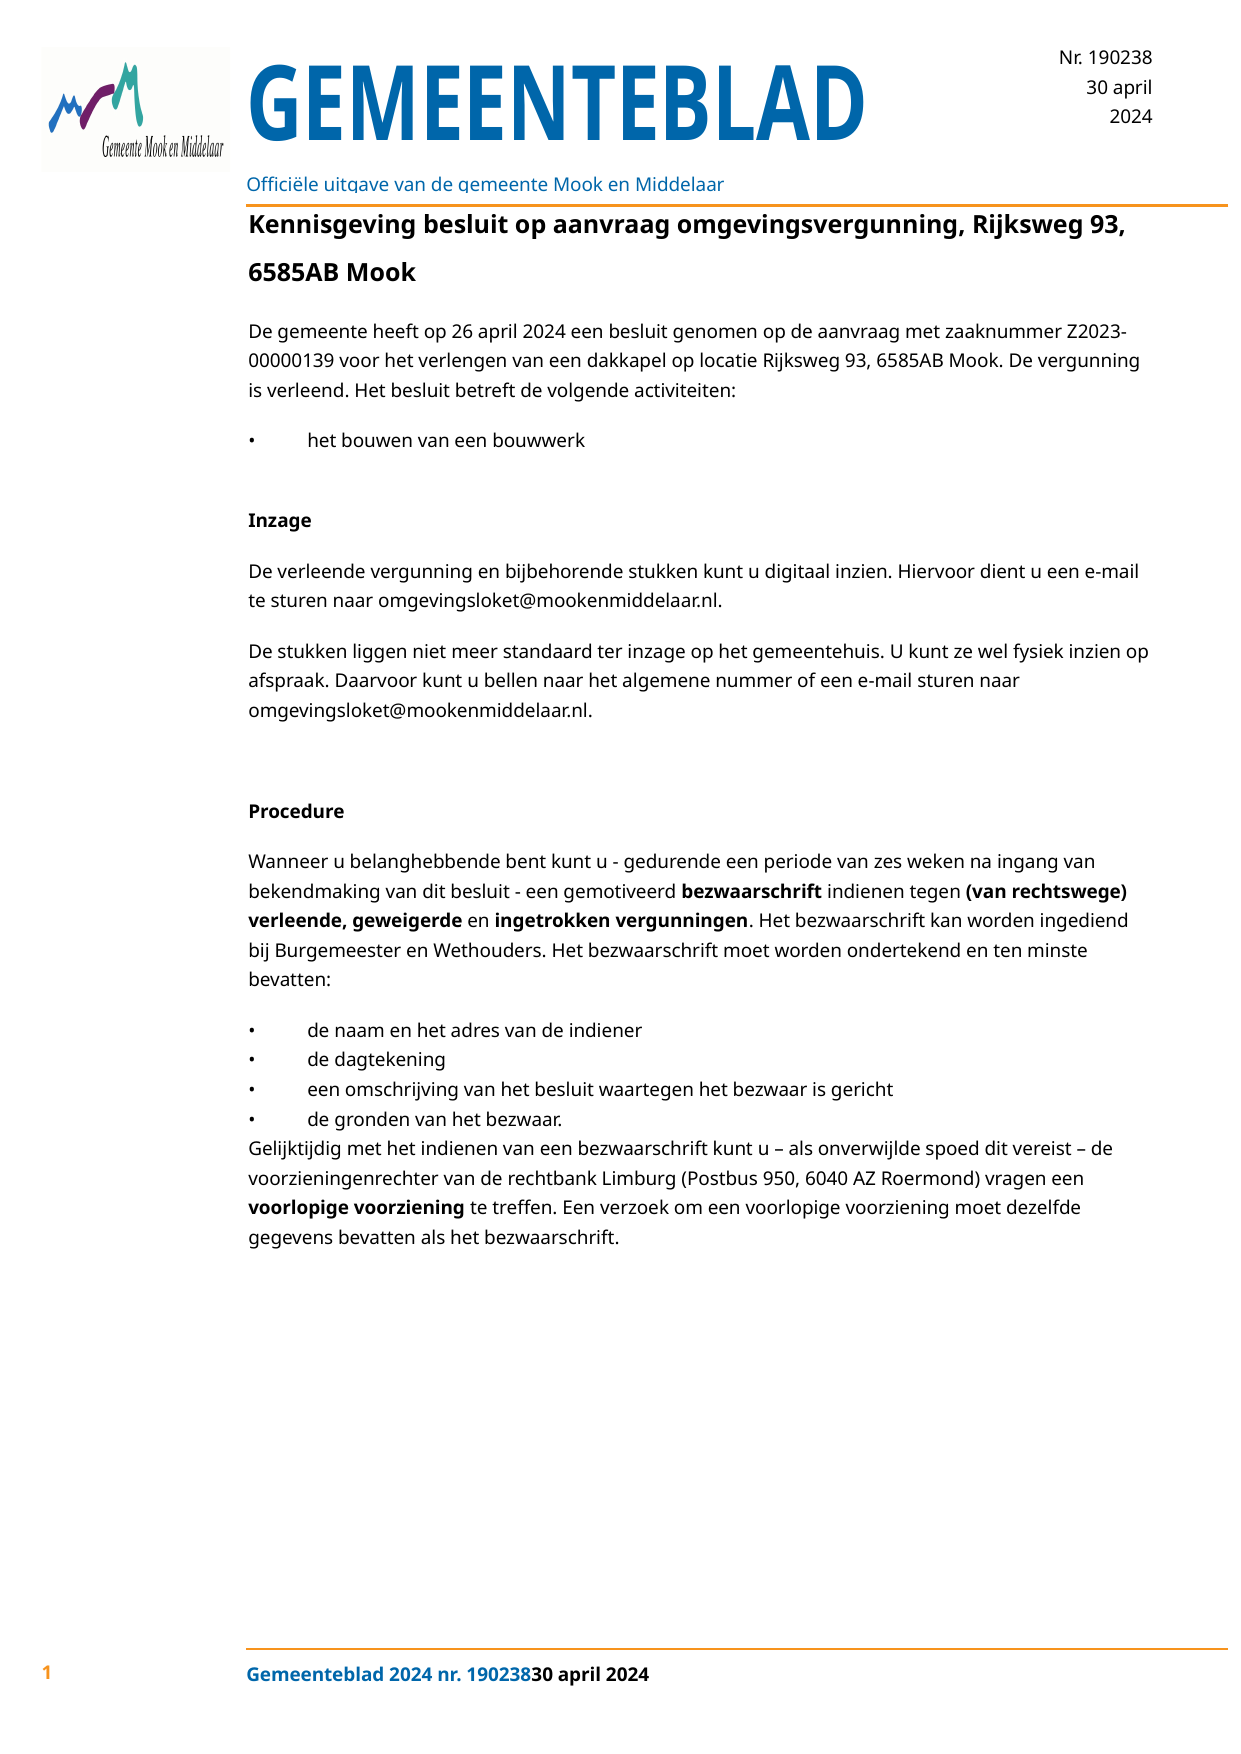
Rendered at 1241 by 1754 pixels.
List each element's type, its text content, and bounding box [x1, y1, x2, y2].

picture [41, 47, 231, 172]
list het bouwen van een bouwwerk [248, 427, 1152, 453]
list de gronden van het bezwaar. [248, 1106, 1152, 1132]
list een omschrijving van het besluit waartegen het bezwaar is gericht [248, 1076, 1152, 1102]
text Procedure [248, 798, 1152, 824]
text Gelijktijdig met het indienen van een bezwaarschrift kunt u – als onverwijlde spoed dit vereist – de voorzieningenrechter van de rechtbank Limburg (Postbus 950, 6040 AZ Roermond) vragen een voorlopige voorziening te treffen. Een verzoek om een voorlopige voorziening moet dezelfde gegevens bevatten als het bezwaarschrift. [248, 1135, 1152, 1250]
list de dagtekening [248, 1047, 1152, 1072]
list de naam en het adres van de indiener [248, 1017, 1152, 1043]
text De gemeente heeft op 26 april 2024 een besluit genomen op de aanvraag met zaaknummer Z2023-00000139 voor het verlengen van een dakkapel op locatie Rijksweg 93, 6585AB Mook. De vergunning is verleend. Het besluit betreft de volgende activiteiten: [248, 318, 1152, 403]
text Kennisgeving besluit op aanvraag omgevingsvergunning, Rijksweg 93, 6585AB Mook [248, 207, 1152, 288]
text Wanneer u belanghebbende bent kunt u - gedurende een periode van zes weken na ingang van bekendmaking van dit besluit - een gemotiveerd bezwaarschrift indienen tegen (van rechtswege) verleende, geweigerde en ingetrokken vergunningen. Het bezwaarschrift kan worden ingediend bij Burgemeester en Wethouders. Het bezwaarschrift moet worden ondertekend en ten minste bevatten: [248, 848, 1152, 992]
text De stukken liggen niet meer standaard ter inzage op het gemeentehuis. U kunt ze wel fysiek inzien op afspraak. Daarvoor kunt u bellen naar het algemene nummer of een e-mail sturen naar omgevingsloket@mookenmiddelaar.nl. [248, 638, 1152, 723]
text De verleende vergunning en bijbehorende stukken kunt u digitaal inzien. Hiervoor dient u een e-mail te sturen naar omgevingsloket@mookenmiddelaar.nl. [248, 558, 1152, 613]
text Inzage [248, 507, 1152, 533]
